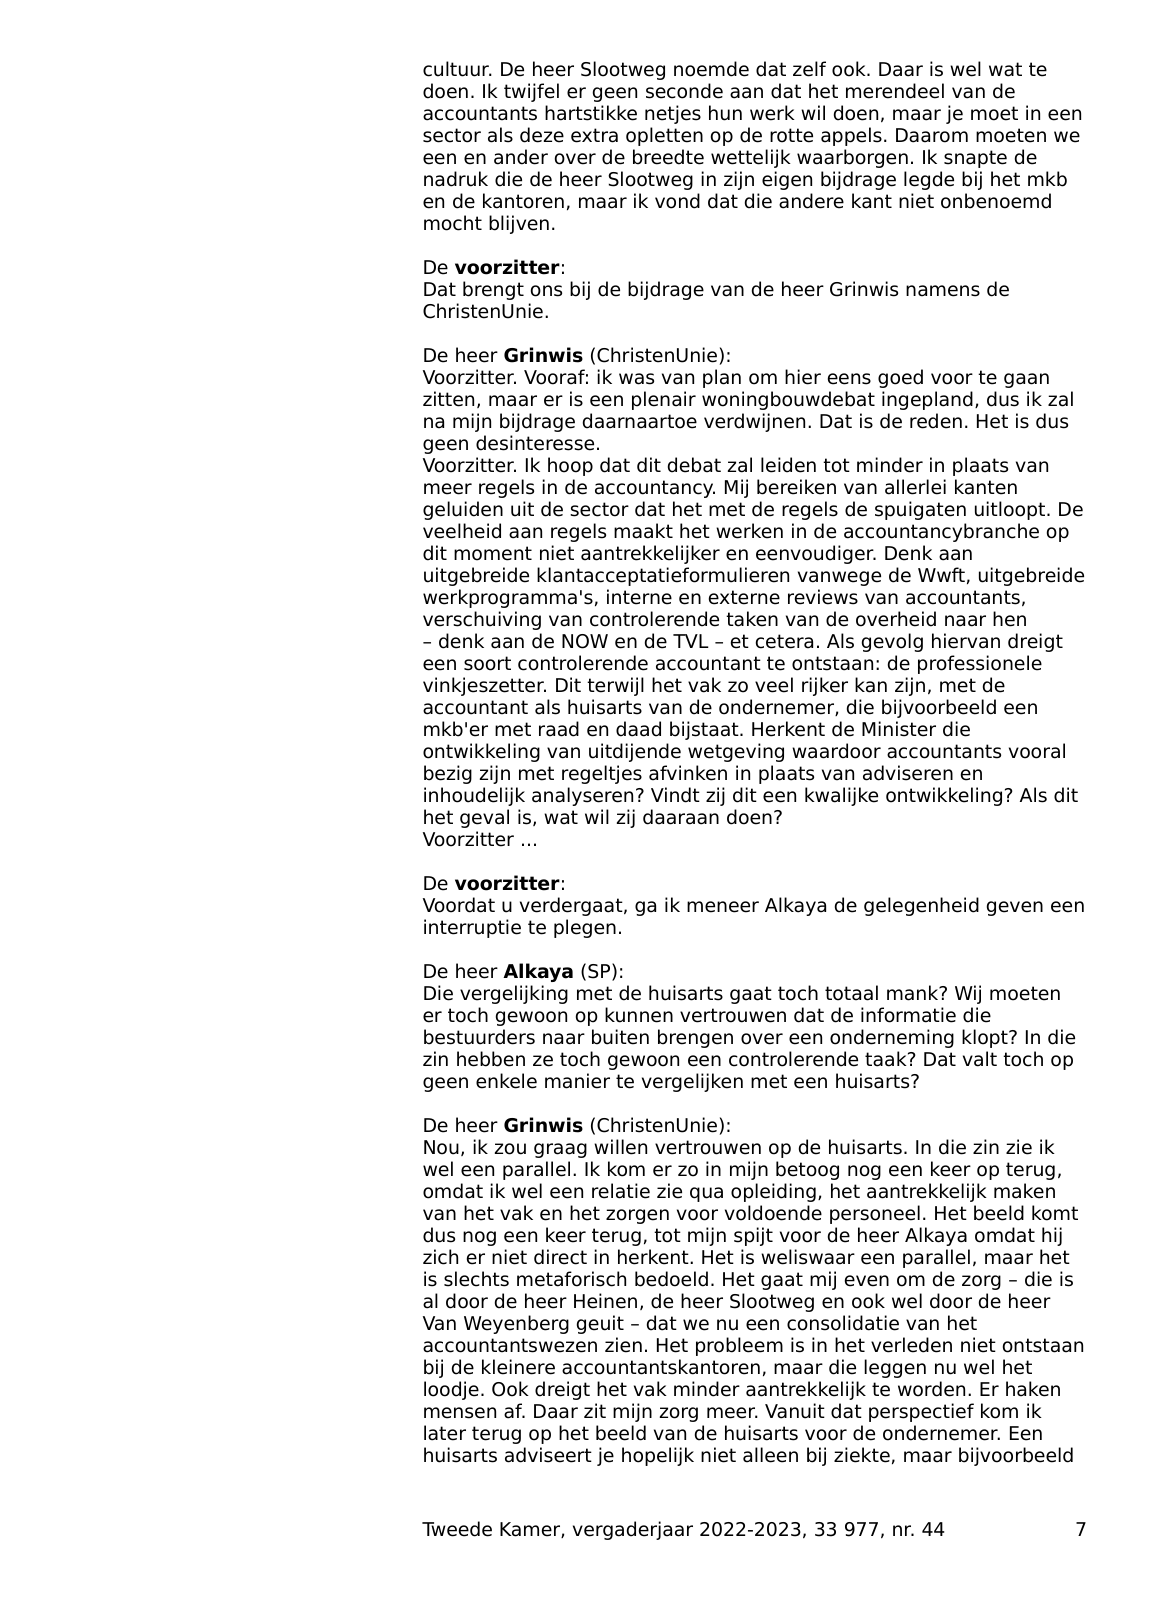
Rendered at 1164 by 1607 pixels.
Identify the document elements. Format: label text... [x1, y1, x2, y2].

text Dat brengt ons bij de bijdrage van de heer Grinwis namens de ChristenUnie. [422, 279, 1087, 323]
text De heer Alkaya (SP): [422, 961, 1087, 983]
text Nou, ik zou graag willen vertrouwen op de huisarts. In die zin zie ik wel een parallel. Ik kom er zo in mijn betoog nog een keer op terug, omdat ik wel een relatie zie qua opleiding, het aantrekkelijk maken van het vak en het zorgen voor voldoende personeel. Het beeld komt dus nog een keer terug, tot mijn spijt voor de heer Alkaya omdat hij zich er niet direct in herkent. Het is weliswaar een parallel, maar het is slechts metaforisch bedoeld. Het gaat mij even om de zorg – die is al door de heer Heinen, de heer Slootweg en ook wel door de heer Van Weyenberg geuit – dat we nu een consolidatie van het accountantswezen zien. Het probleem is in het verleden niet ontstaan bij de kleinere accountantskantoren, maar die leggen nu wel het loodje. Ook dreigt het vak minder aantrekkelijk te worden. Er haken mensen af. Daar zit mijn zorg meer. Vanuit dat perspectief kom ik later terug op het beeld van de huisarts voor de ondernemer. Een huisarts adviseert je hopelijk niet alleen bij ziekte, maar bijvoorbeeld [422, 1137, 1087, 1467]
text cultuur. De heer Slootweg noemde dat zelf ook. Daar is wel wat te doen. Ik twijfel er geen seconde aan dat het merendeel van de accountants hartstikke netjes hun werk wil doen, maar je moet in een sector als deze extra opletten op de rotte appels. Daarom moeten we een en ander over de breedte wettelijk waarborgen. Ik snapte de nadruk die de heer Slootweg in zijn eigen bijdrage legde bij het mkb en de kantoren, maar ik vond dat die andere kant niet onbenoemd mocht blijven. [422, 59, 1087, 235]
text Voorzitter. Ik hoop dat dit debat zal leiden tot minder in plaats van meer regels in de accountancy. Mij bereiken van allerlei kanten geluiden uit de sector dat het met de regels de spuigaten uitloopt. De veelheid aan regels maakt het werken in de accountancybranche op dit moment niet aantrekkelijker en eenvoudiger. Denk aan uitgebreide klantacceptatieformulieren vanwege de Wwft, uitgebreide werkprogramma's, interne en externe reviews van accountants, verschuiving van controlerende taken van de overheid naar hen – denk aan de NOW en de TVL – et cetera. Als gevolg hiervan dreigt een soort controlerende accountant te ontstaan: de professionele vinkjeszetter. Dit terwijl het vak zo veel rijker kan zijn, met de accountant als huisarts van de ondernemer, die bijvoorbeeld een mkb'er met raad en daad bijstaat. Herkent de Minister die ontwikkeling van uitdijende wetgeving waardoor accountants vooral bezig zijn met regeltjes afvinken in plaats van adviseren en inhoudelijk analyseren? Vindt zij dit een kwalijke ontwikkeling? Als dit het geval is, wat wil zij daaraan doen? [422, 455, 1087, 829]
text De voorzitter: [422, 873, 1087, 895]
text Voorzitter. Vooraf: ik was van plan om hier eens goed voor te gaan zitten, maar er is een plenair woningbouwdebat ingepland, dus ik zal na mijn bijdrage daarnaartoe verdwijnen. Dat is de reden. Het is dus geen desinteresse. [422, 367, 1087, 455]
text De voorzitter: [422, 257, 1087, 279]
text De heer Grinwis (ChristenUnie): [422, 345, 1087, 367]
text Voorzitter ... [422, 829, 1087, 851]
text De heer Grinwis (ChristenUnie): [422, 1115, 1087, 1137]
text Die vergelijking met de huisarts gaat toch totaal mank? Wij moeten er toch gewoon op kunnen vertrouwen dat de informatie die bestuurders naar buiten brengen over een onderneming klopt? In die zin hebben ze toch gewoon een controlerende taak? Dat valt toch op geen enkele manier te vergelijken met een huisarts? [422, 983, 1087, 1093]
text Voordat u verdergaat, ga ik meneer Alkaya de gelegenheid geven een interruptie te plegen. [422, 895, 1087, 939]
